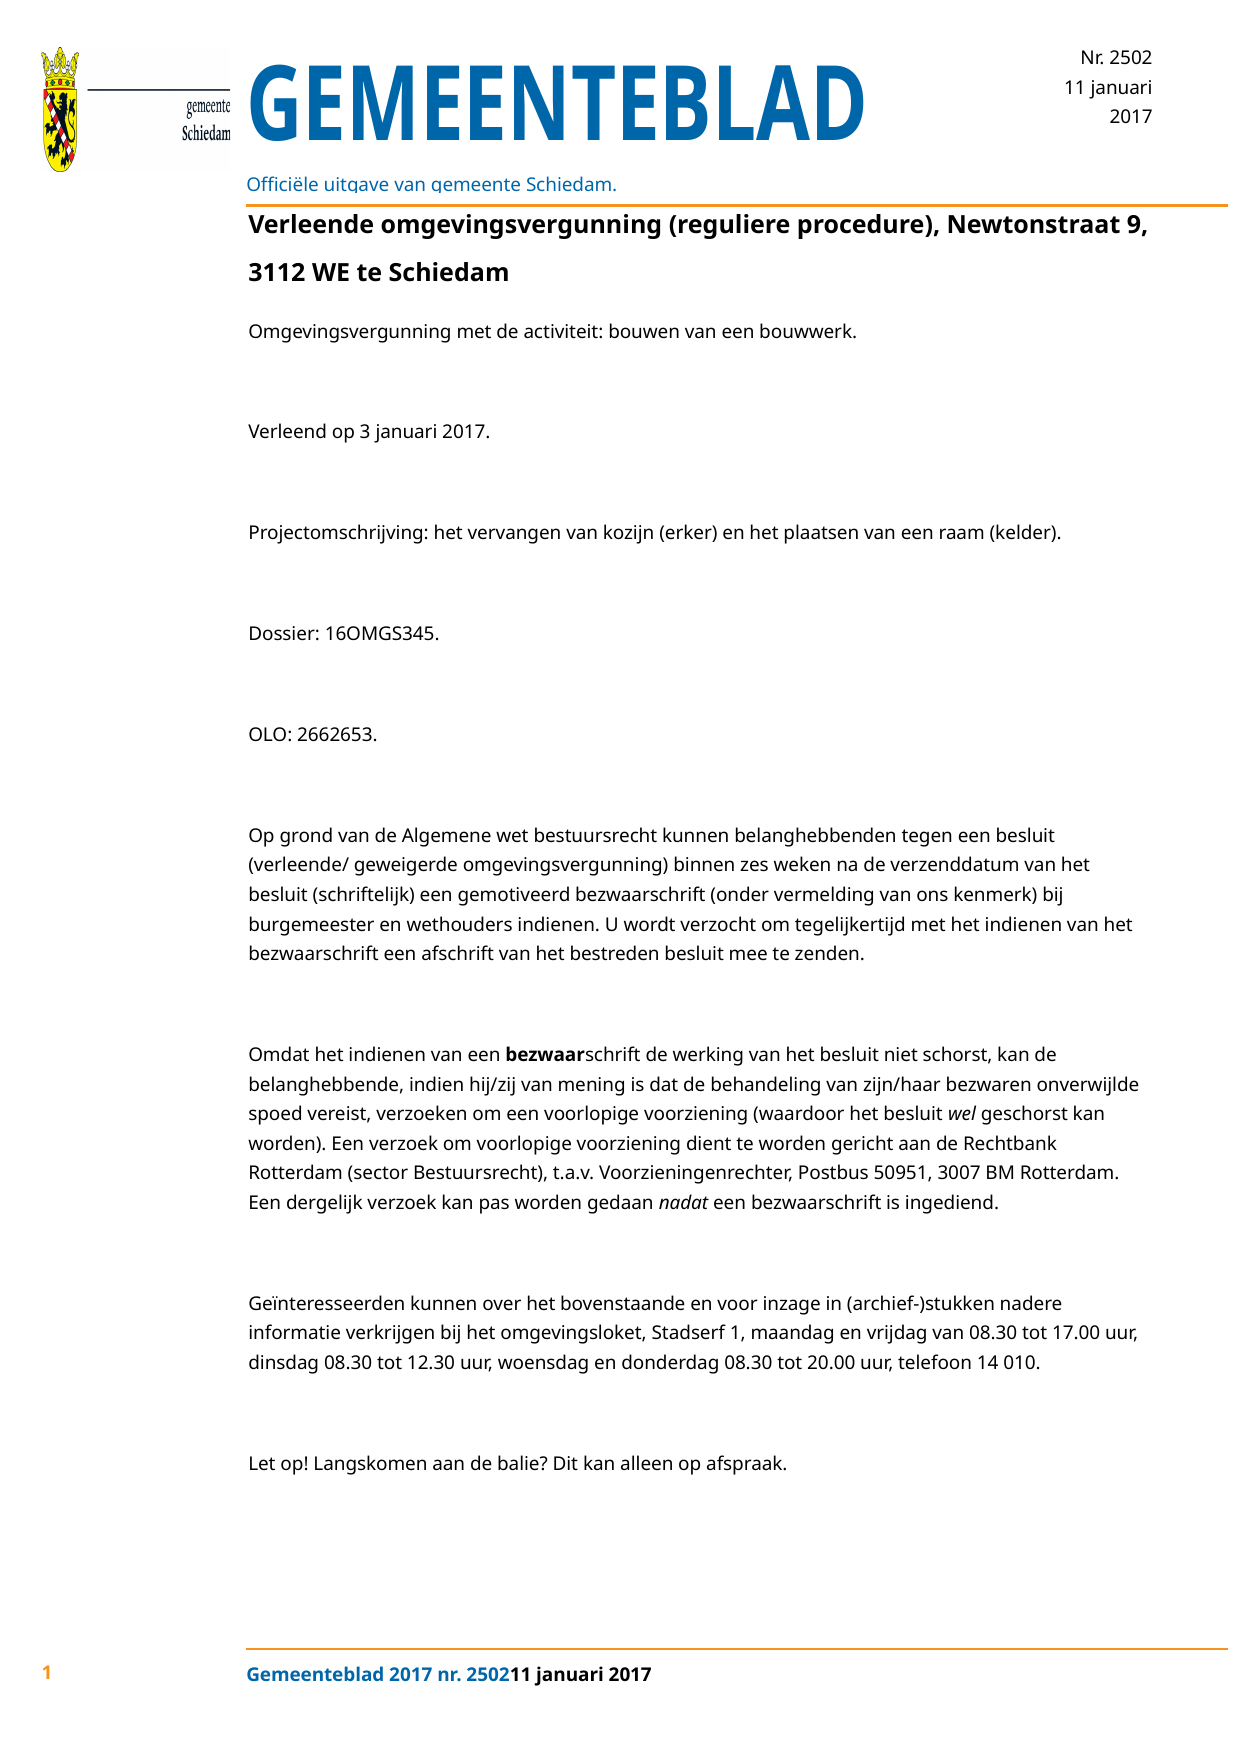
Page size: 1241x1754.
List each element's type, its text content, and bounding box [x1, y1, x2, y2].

text Omgevingsvergunning met de activiteit: bouwen van een bouwwerk. [248, 318, 1152, 344]
text Op grond van de Algemene wet bestuursrecht kunnen belanghebbenden tegen een besluit (verleende/ geweigerde omgevingsvergunning) binnen zes weken na de verzenddatum van het besluit (schriftelijk) een gemotiveerd bezwaarschrift (onder vermelding van ons kenmerk) bij burgemeester en wethouders indienen. U wordt verzocht om tegelijkertijd met het indienen van het bezwaarschrift een afschrift van het bestreden besluit mee te zenden. [248, 822, 1152, 966]
text Verleend op 3 januari 2017. [248, 419, 1152, 444]
text Geïnteresseerden kunnen over het bovenstaande en voor inzage in (archief-)stukken nadere informatie verkrijgen bij het omgevingsloket, Stadserf 1, maandag en vrijdag van 08.30 tot 17.00 uur, dinsdag 08.30 tot 12.30 uur, woensdag en donderdag 08.30 tot 20.00 uur, telefoon 14 010. [248, 1290, 1152, 1375]
picture [41, 47, 231, 172]
text Let op! Langskomen aan de balie? Dit kan alleen op afspraak. [248, 1450, 1152, 1476]
text Verleende omgevingsvergunning (reguliere procedure), Newtonstraat 9, 3112 WE te Schiedam [248, 207, 1152, 288]
text Projectomschrijving: het vervangen van kozijn (erker) en het plaatsen van een raam (kelder). [248, 519, 1152, 545]
text OLO: 2662653. [248, 721, 1152, 747]
text Omdat het indienen van een bezwaarschrift de werking van het besluit niet schorst, kan de belanghebbende, indien hij/zij van mening is dat de behandeling van zijn/haar bezwaren onverwijlde spoed vereist, verzoeken om een voorlopige voorziening (waardoor het besluit wel geschorst kan worden). Een verzoek om voorlopige voorziening dient te worden gericht aan de Rechtbank Rotterdam (sector Bestuursrecht), t.a.v. Voorzieningenrechter, Postbus 50951, 3007 BM Rotterdam. Een dergelijk verzoek kan pas worden gedaan nadat een bezwaarschrift is ingediend. [248, 1041, 1152, 1215]
text Dossier: 16OMGS345. [248, 620, 1152, 646]
